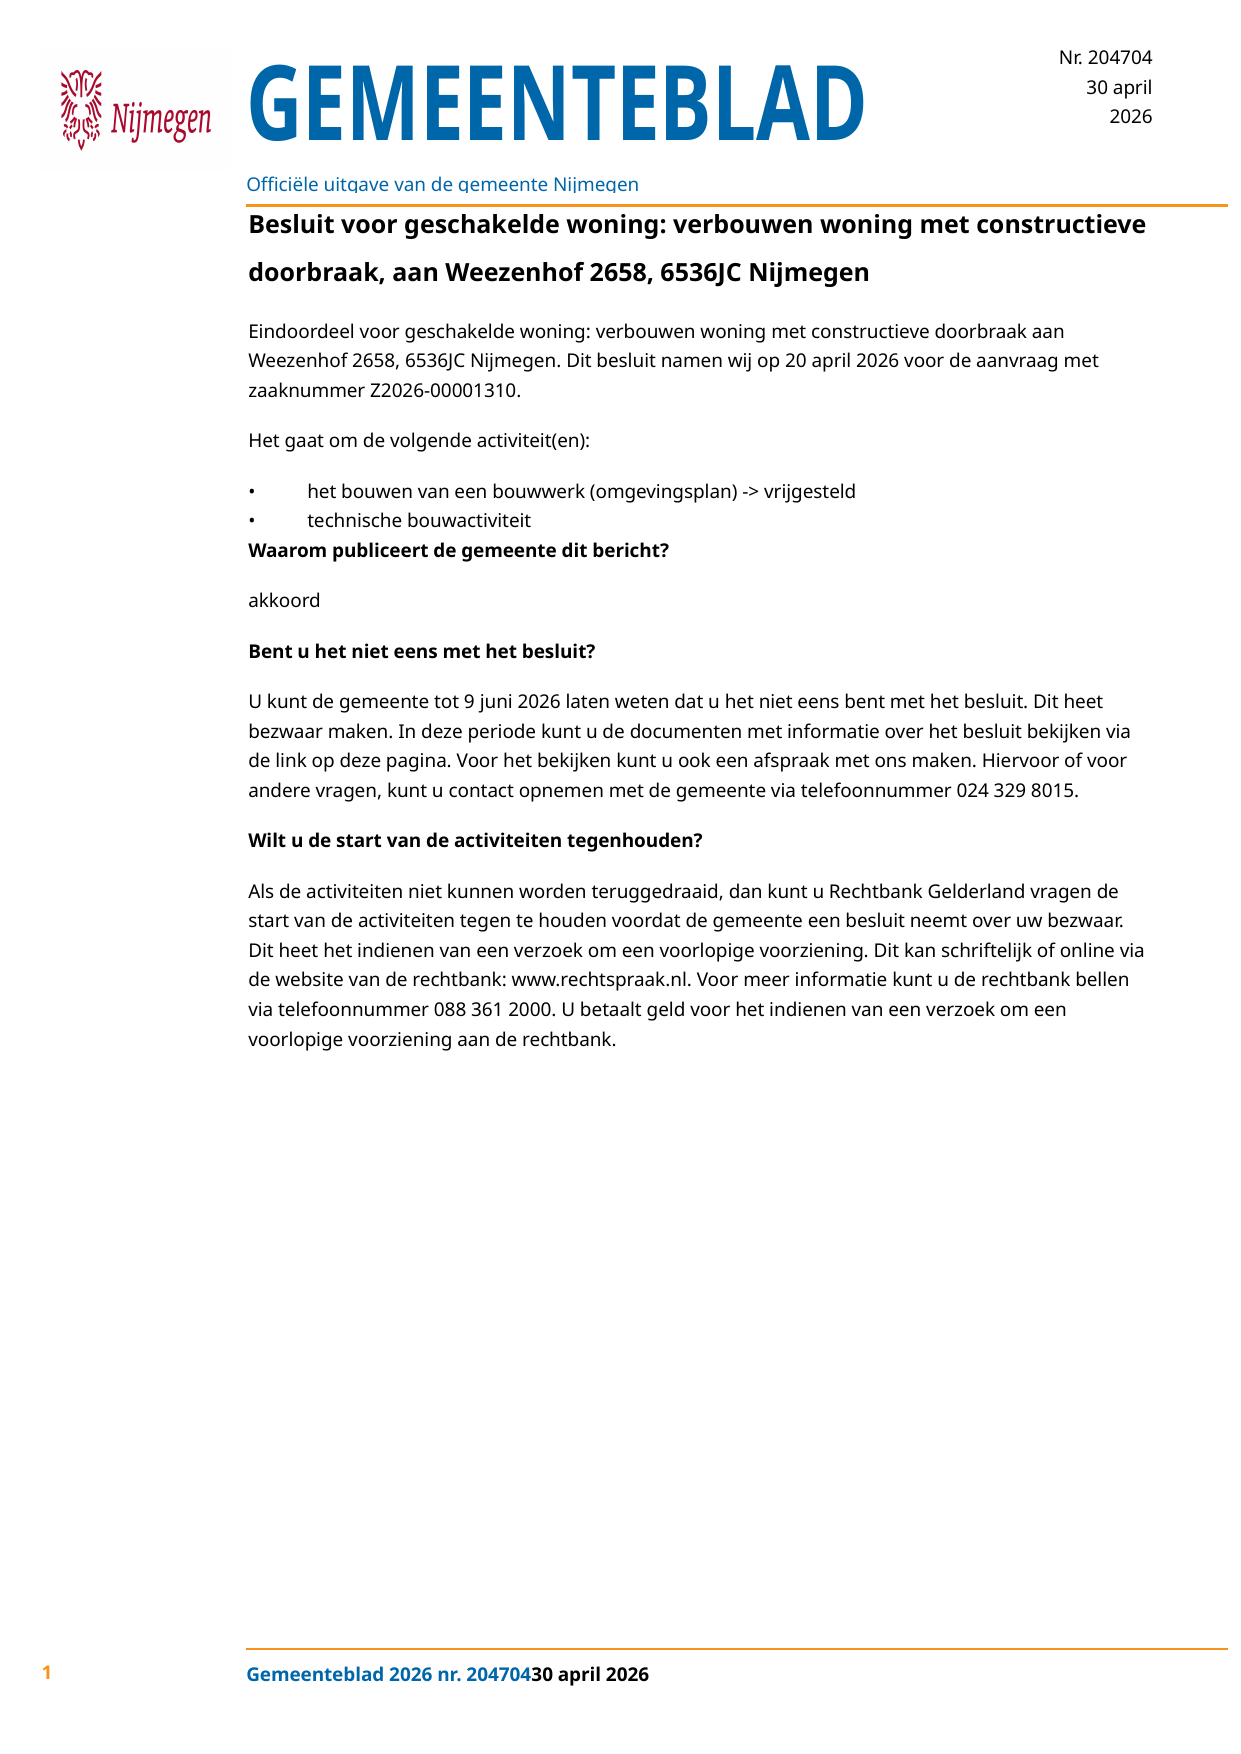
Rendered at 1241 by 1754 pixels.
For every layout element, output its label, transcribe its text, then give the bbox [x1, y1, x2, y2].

text Het gaat om de volgende activiteit(en): [248, 427, 1152, 453]
list technische bouwactiviteit [248, 507, 1152, 533]
text Bent u het niet eens met het besluit? [248, 638, 1152, 664]
text Besluit voor geschakelde woning: verbouwen woning met constructieve doorbraak, aan Weezenhof 2658, 6536JC Nijmegen [248, 207, 1152, 288]
text Wilt u de start van de activiteiten tegenhouden? [248, 827, 1152, 853]
text Als de activiteiten niet kunnen worden teruggedraaid, dan kunt u Rechtbank Gelderland vragen de start van de activiteiten tegen te houden voordat de gemeente een besluit neemt over uw bezwaar. Dit heet het indienen van een verzoek om een voorlopige voorziening. Dit kan schriftelijk of online via de website van de rechtbank: www.rechtspraak.nl. Voor meer informatie kunt u de rechtbank bellen via telefoonnummer 088 361 2000. U betaalt geld voor het indienen van een verzoek om een voorlopige voorziening aan de rechtbank. [248, 878, 1152, 1052]
text akkoord [248, 587, 1152, 613]
picture [41, 47, 231, 172]
text U kunt de gemeente tot 9 juni 2026 laten weten dat u het niet eens bent met het besluit. Dit heet bezwaar maken. In deze periode kunt u de documenten met informatie over het besluit bekijken via de link op deze pagina. Voor het bekijken kunt u ook een afspraak met ons maken. Hiervoor of voor andere vragen, kunt u contact opnemen met de gemeente via telefoonnummer 024 329 8015. [248, 688, 1152, 803]
text Eindoordeel voor geschakelde woning: verbouwen woning met constructieve doorbraak aan Weezenhof 2658, 6536JC Nijmegen. Dit besluit namen wij op 20 april 2026 voor de aanvraag met zaaknummer Z2026-00001310. [248, 318, 1152, 403]
text Waarom publiceert de gemeente dit bericht? [248, 537, 1152, 563]
list het bouwen van een bouwwerk (omgevingsplan) -> vrijgesteld [248, 478, 1152, 504]
